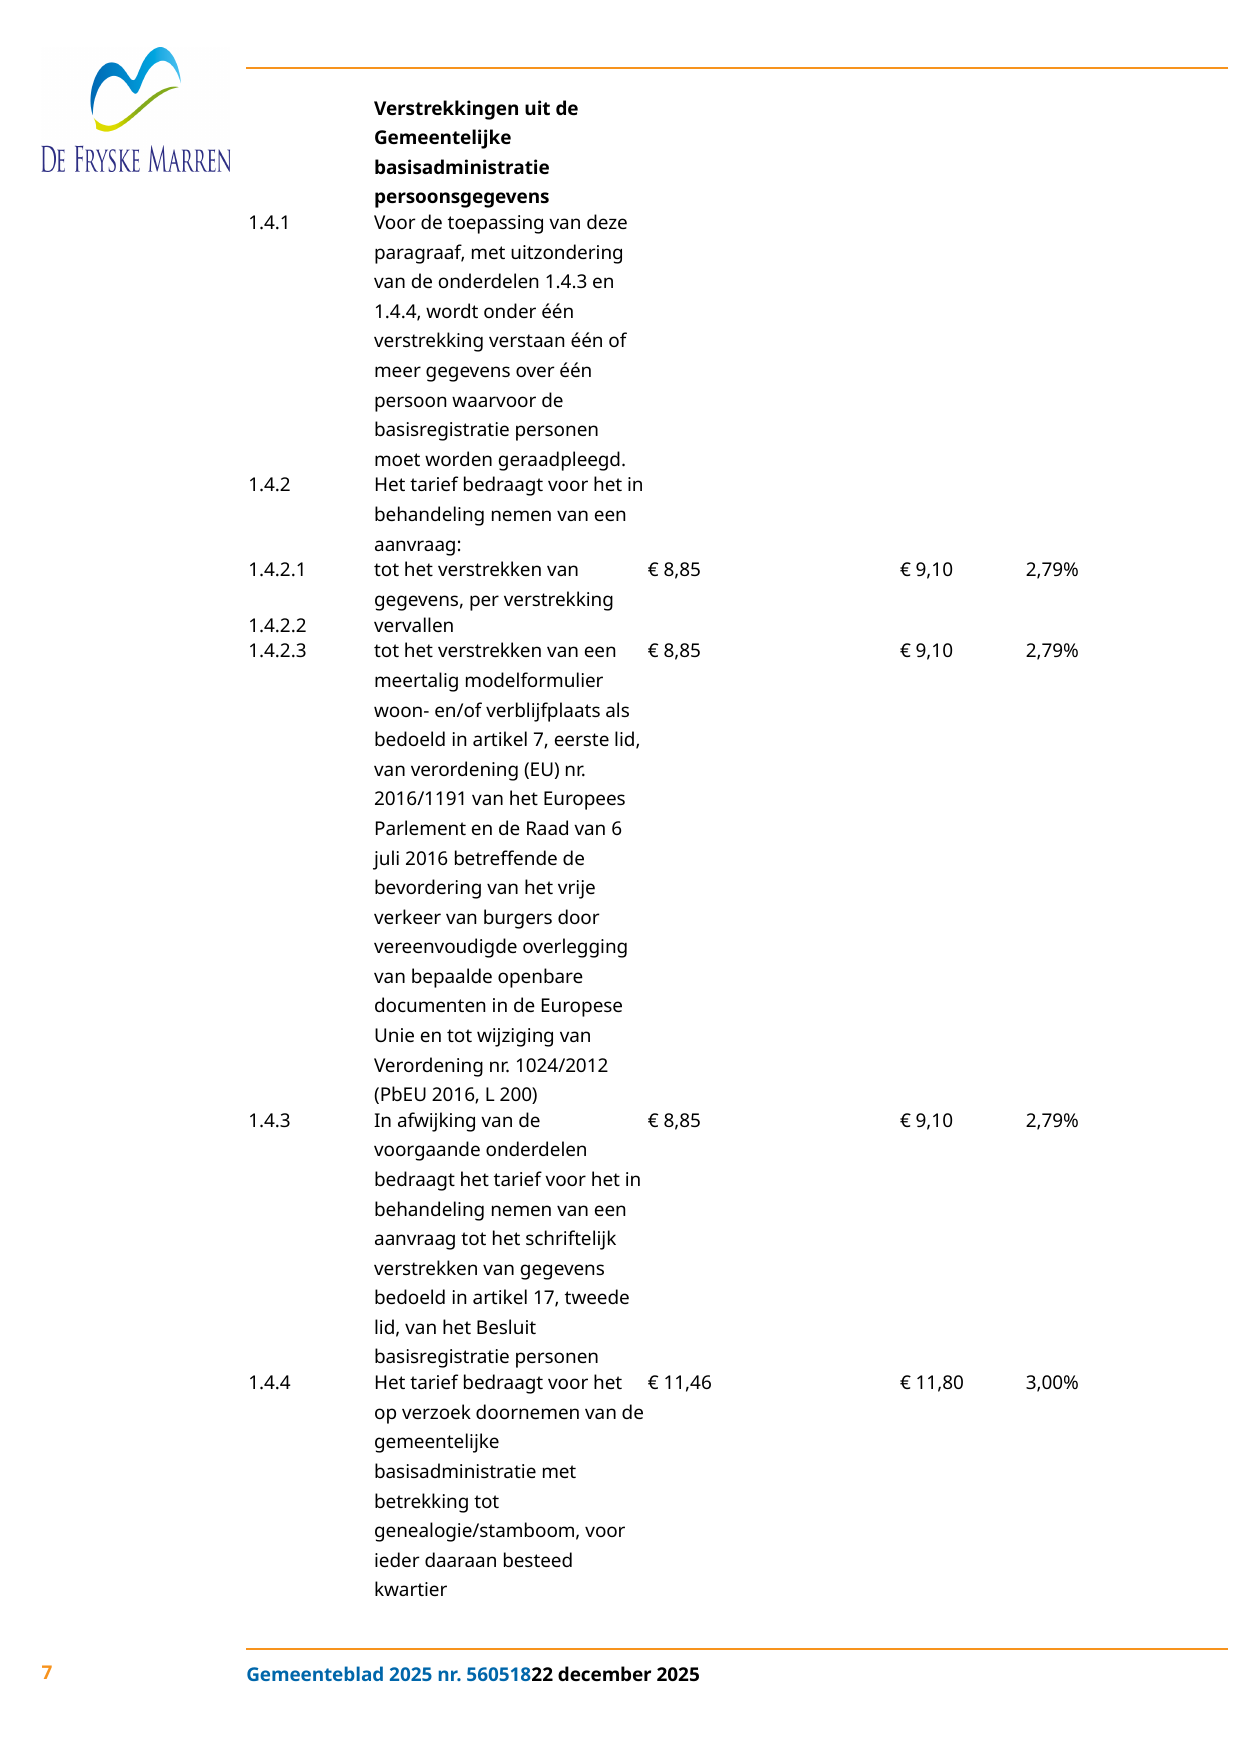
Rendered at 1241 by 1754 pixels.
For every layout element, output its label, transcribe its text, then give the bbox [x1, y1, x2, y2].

table_cell [774, 1107, 900, 1369]
table_cell 1.4.2.1 [248, 557, 374, 612]
table_cell 1.4.3 [248, 1107, 374, 1369]
table_cell [900, 95, 1026, 209]
table_cell 3,00% [1026, 1370, 1152, 1602]
table_cell In afwijking van de voorgaande onderdelen bedraagt het tarief voor het in behandeling nemen van een aanvraag tot het schriftelijk verstrekken van gegevens bedoeld in artikel 17, tweede lid, van het Besluit basisregistratie personen [374, 1107, 648, 1369]
table_cell € 11,80 [900, 1370, 1026, 1602]
table_cell tot het verstrekken van gegevens, per verstrekking [374, 557, 648, 612]
table_cell [774, 209, 900, 472]
table_cell [774, 472, 900, 557]
table_cell Het tarief bedraagt voor het op verzoek doornemen van de gemeentelijke basisadministratie met betrekking tot genealogie/stamboom, voor ieder daaraan besteed kwartier [374, 1370, 648, 1602]
table_cell 2,79% [1026, 638, 1152, 1107]
table_cell [774, 95, 900, 209]
table_cell [774, 1370, 900, 1602]
table_cell € 8,85 [648, 1107, 774, 1369]
table_cell € 9,10 [900, 1107, 1026, 1369]
table_cell [648, 472, 774, 557]
table_cell Voor de toepassing van deze paragraaf, met uitzondering van de onderdelen 1.4.3 en 1.4.4, wordt onder één verstrekking verstaan één of meer gegevens over één persoon waarvoor de basisregistratie personen moet worden geraadpleegd. [374, 209, 648, 472]
table_cell Het tarief bedraagt voor het in behandeling nemen van een aanvraag: [374, 472, 648, 557]
table_cell € 8,85 [648, 638, 774, 1107]
table_cell 1.4.4 [248, 1370, 374, 1602]
table_cell € 8,85 [648, 557, 774, 612]
table_cell [774, 557, 900, 612]
table_cell [774, 612, 900, 638]
table_cell [1026, 472, 1152, 557]
table_cell [1026, 612, 1152, 638]
table_cell [900, 612, 1026, 638]
table_cell [1026, 209, 1152, 472]
table_cell [1026, 95, 1152, 209]
table_cell Verstrekkingen uit de Gemeentelijke basisadministratie persoonsgegevens [374, 95, 648, 209]
table_cell 2,79% [1026, 1107, 1152, 1369]
table_cell € 9,10 [900, 638, 1026, 1107]
table_cell 1.4.2.3 [248, 638, 374, 1107]
table_cell [648, 612, 774, 638]
table_cell [648, 95, 774, 209]
table_cell tot het verstrekken van een meertalig modelformulier woon- en/of verblijfplaats als bedoeld in artikel 7, eerste lid, van verordening (EU) nr. 2016/1191 van het Europees Parlement en de Raad van 6 juli 2016 betreffende de bevordering van het vrije verkeer van burgers door vereenvoudigde overlegging van bepaalde openbare documenten in de Europese Unie en tot wijziging van Verordening nr. 1024/2012 (PbEU 2016, L 200) [374, 638, 648, 1107]
table_cell € 11,46 [648, 1370, 774, 1602]
table_cell 1.4.2.2 [248, 612, 374, 638]
table_cell 1.4.2 [248, 472, 374, 557]
picture [41, 47, 231, 172]
table_cell vervallen [374, 612, 648, 638]
table_cell [774, 638, 900, 1107]
table_cell € 9,10 [900, 557, 1026, 612]
table_cell 1.4.1 [248, 209, 374, 472]
table_cell [900, 209, 1026, 472]
table_cell [248, 95, 374, 209]
table_cell [648, 209, 774, 472]
table_cell [900, 472, 1026, 557]
table_cell 2,79% [1026, 557, 1152, 612]
